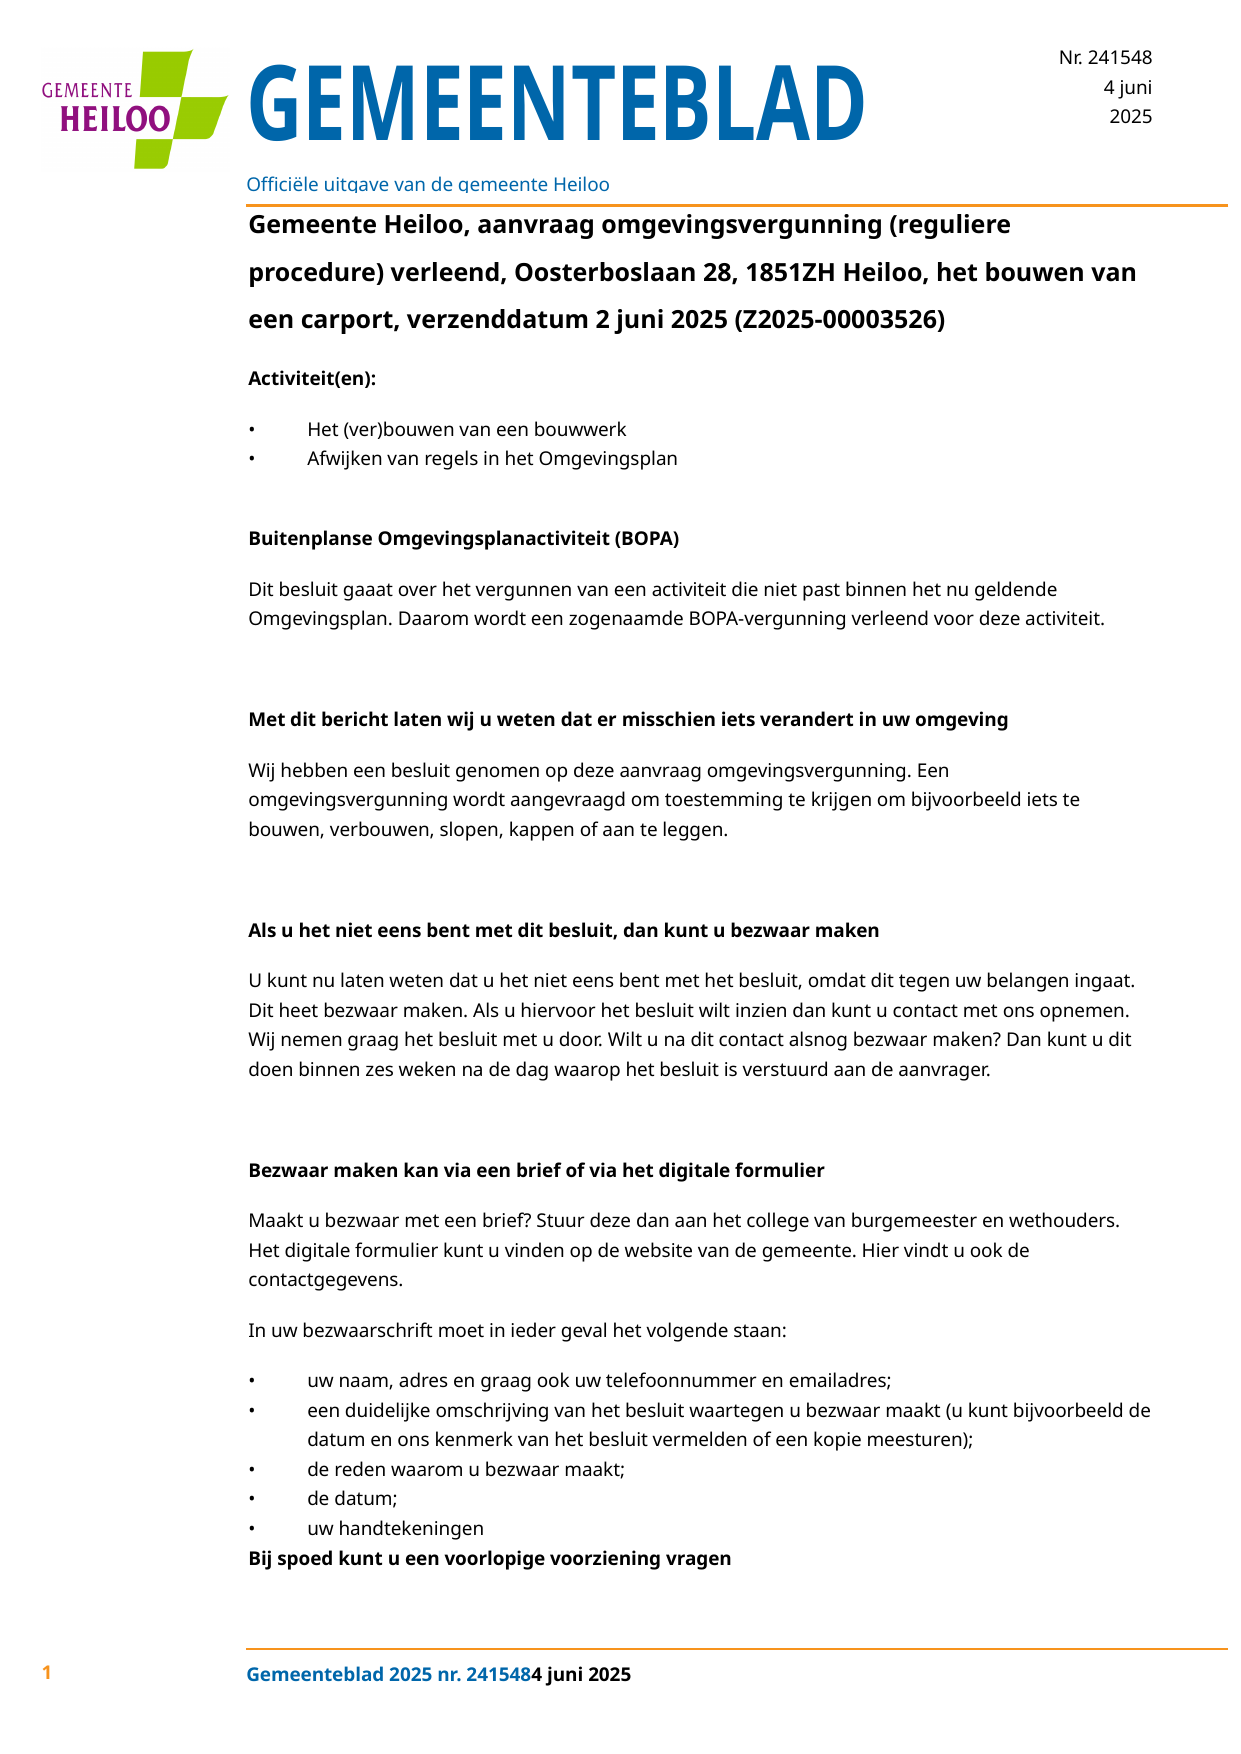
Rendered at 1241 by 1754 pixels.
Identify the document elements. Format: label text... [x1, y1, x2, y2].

list Het (ver)bouwen van een bouwwerk [248, 416, 1152, 442]
text Wij hebben een besluit genomen op deze aanvraag omgevingsvergunning. Een omgevingsvergunning wordt aangevraagd om toestemming te krijgen om bijvoorbeeld iets te bouwen, verbouwen, slopen, kappen of aan te leggen. [248, 757, 1152, 842]
text U kunt nu laten weten dat u het niet eens bent met het besluit, omdat dit tegen uw belangen ingaat. Dit heet bezwaar maken. Als u hiervoor het besluit wilt inzien dan kunt u contact met ons opnemen. Wij nemen graag het besluit met u door. Wilt u na dit contact alsnog bezwaar maken? Dan kunt u dit doen binnen zes weken na de dag waarop het besluit is verstuurd aan de aanvrager. [248, 967, 1152, 1082]
text Maakt u bezwaar met een brief? Stuur deze dan aan het college van burgemeester en wethouders. Het digitale formulier kunt u vinden op de website van de gemeente. Hier vindt u ook de contactgegevens. [248, 1207, 1152, 1292]
list de reden waarom u bezwaar maakt; [248, 1456, 1152, 1482]
list Afwijken van regels in het Omgevingsplan [248, 446, 1152, 471]
list uw handtekeningen [248, 1515, 1152, 1541]
text Dit besluit gaaat over het vergunnen van een activiteit die niet past binnen het nu geldende Omgevingsplan. Daarom wordt een zogenaamde BOPA-vergunning verleend voor deze activiteit. [248, 576, 1152, 631]
text Als u het niet eens bent met dit besluit, dan kunt u bezwaar maken [248, 917, 1152, 942]
list de datum; [248, 1486, 1152, 1511]
text Activiteit(en): [248, 366, 1152, 391]
text Met dit bericht laten wij u weten dat er misschien iets verandert in uw omgeving [248, 706, 1152, 732]
list een duidelijke omschrijving van het besluit waartegen u bezwaar maakt (u kunt bijvoorbeeld de datum en ons kenmerk van het besluit vermelden of een kopie meesturen); [248, 1397, 1152, 1452]
text Buitenplanse Omgevingsplanactiviteit (BOPA) [248, 526, 1152, 551]
text Gemeente Heiloo, aanvraag omgevingsvergunning (reguliere procedure) verleend, Oosterboslaan 28, 1851ZH Heiloo, het bouwen van een carport, verzenddatum 2 juni 2025 (Z2025-00003526) [248, 207, 1152, 336]
list uw naam, adres en graag ook uw telefoonnummer en emailadres; [248, 1367, 1152, 1393]
text In uw bezwaarschrift moet in ieder geval het volgende staan: [248, 1317, 1152, 1342]
text Bezwaar maken kan via een brief of via het digitale formulier [248, 1157, 1152, 1182]
picture [41, 47, 231, 172]
text Bij spoed kunt u een voorlopige voorziening vragen [248, 1545, 1152, 1570]
